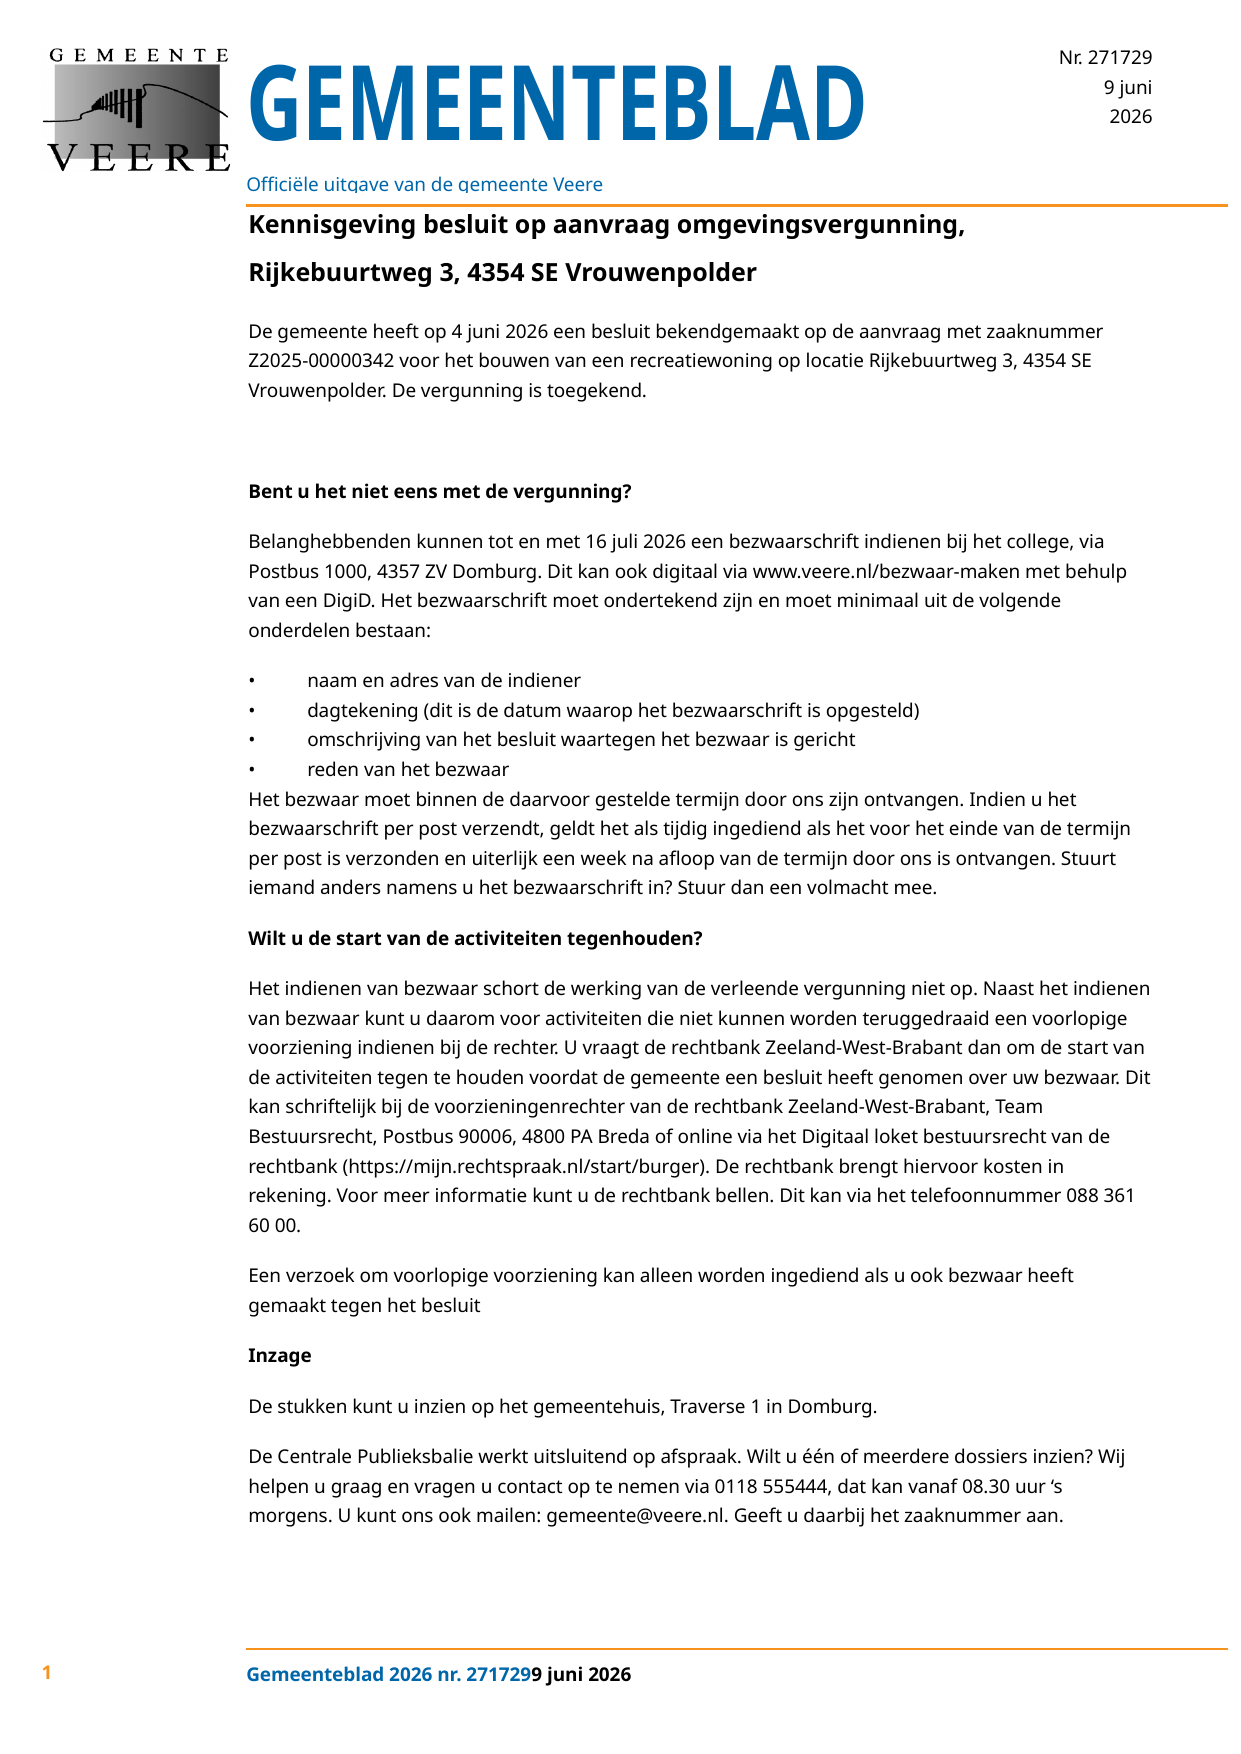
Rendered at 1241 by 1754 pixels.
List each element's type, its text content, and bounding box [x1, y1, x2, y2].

text Het bezwaar moet binnen de daarvoor gestelde termijn door ons zijn ontvangen. Indien u het bezwaarschrift per post verzendt, geldt het als tijdig ingediend als het voor het einde van de termijn per post is verzonden en uiterlijk een week na afloop van de termijn door ons is ontvangen. Stuurt iemand anders namens u het bezwaarschrift in? Stuur dan een volmacht mee. [248, 786, 1152, 900]
text Belanghebbenden kunnen tot en met 16 juli 2026 een bezwaarschrift indienen bij het college, via Postbus 1000, 4357 ZV Domburg. Dit kan ook digitaal via www.veere.nl/bezwaar-maken met behulp van een DigiD. Het bezwaarschrift moet ondertekend zijn en moet minimaal uit de volgende onderdelen bestaan: [248, 528, 1152, 643]
text Inzage [248, 1342, 1152, 1368]
text De stukken kunt u inzien op het gemeentehuis, Traverse 1 in Domburg. [248, 1393, 1152, 1419]
text De gemeente heeft op 4 juni 2026 een besluit bekendgemaakt op de aanvraag met zaaknummer Z2025-00000342 voor het bouwen van een recreatiewoning op locatie Rijkebuurtweg 3, 4354 SE Vrouwenpolder. De vergunning is toegekend. [248, 318, 1152, 403]
picture [41, 47, 231, 172]
text Bent u het niet eens met de vergunning? [248, 478, 1152, 504]
list omschrijving van het besluit waartegen het bezwaar is gericht [248, 727, 1152, 752]
text Het indienen van bezwaar schort de werking van de verleende vergunning niet op. Naast het indienen van bezwaar kunt u daarom voor activiteiten die niet kunnen worden teruggedraaid een voorlopige voorziening indienen bij de rechter. U vraagt de rechtbank Zeeland-West-Brabant dan om de start van de activiteiten tegen te houden voordat de gemeente een besluit heeft genomen over uw bezwaar. Dit kan schriftelijk bij de voorzieningenrechter van de rechtbank Zeeland-West-Brabant, Team Bestuursrecht, Postbus 90006, 4800 PA Breda of online via het Digitaal loket bestuursrecht van de rechtbank (https://mijn.rechtspraak.nl/start/burger). De rechtbank brengt hiervoor kosten in rekening. Voor meer informatie kunt u de rechtbank bellen. Dit kan via het telefoonnummer 088 361 60 00. [248, 975, 1152, 1238]
text Wilt u de start van de activiteiten tegenhouden? [248, 925, 1152, 951]
text Een verzoek om voorlopige voorziening kan alleen worden ingediend als u ook bezwaar heeft gemaakt tegen het besluit [248, 1262, 1152, 1318]
list naam en adres van de indiener [248, 667, 1152, 693]
list reden van het bezwaar [248, 756, 1152, 782]
text Kennisgeving besluit op aanvraag omgevingsvergunning, Rijkebuurtweg 3, 4354 SE Vrouwenpolder [248, 207, 1152, 288]
list dagtekening (dit is de datum waarop het bezwaarschrift is opgesteld) [248, 697, 1152, 723]
text De Centrale Publieksbalie werkt uitsluitend op afspraak. Wilt u één of meerdere dossiers inzien? Wij helpen u graag en vragen u contact op te nemen via 0118 555444, dat kan vanaf 08.30 uur ‘s morgens. U kunt ons ook mailen: gemeente@veere.nl. Geeft u daarbij het zaaknummer aan. [248, 1443, 1152, 1528]
